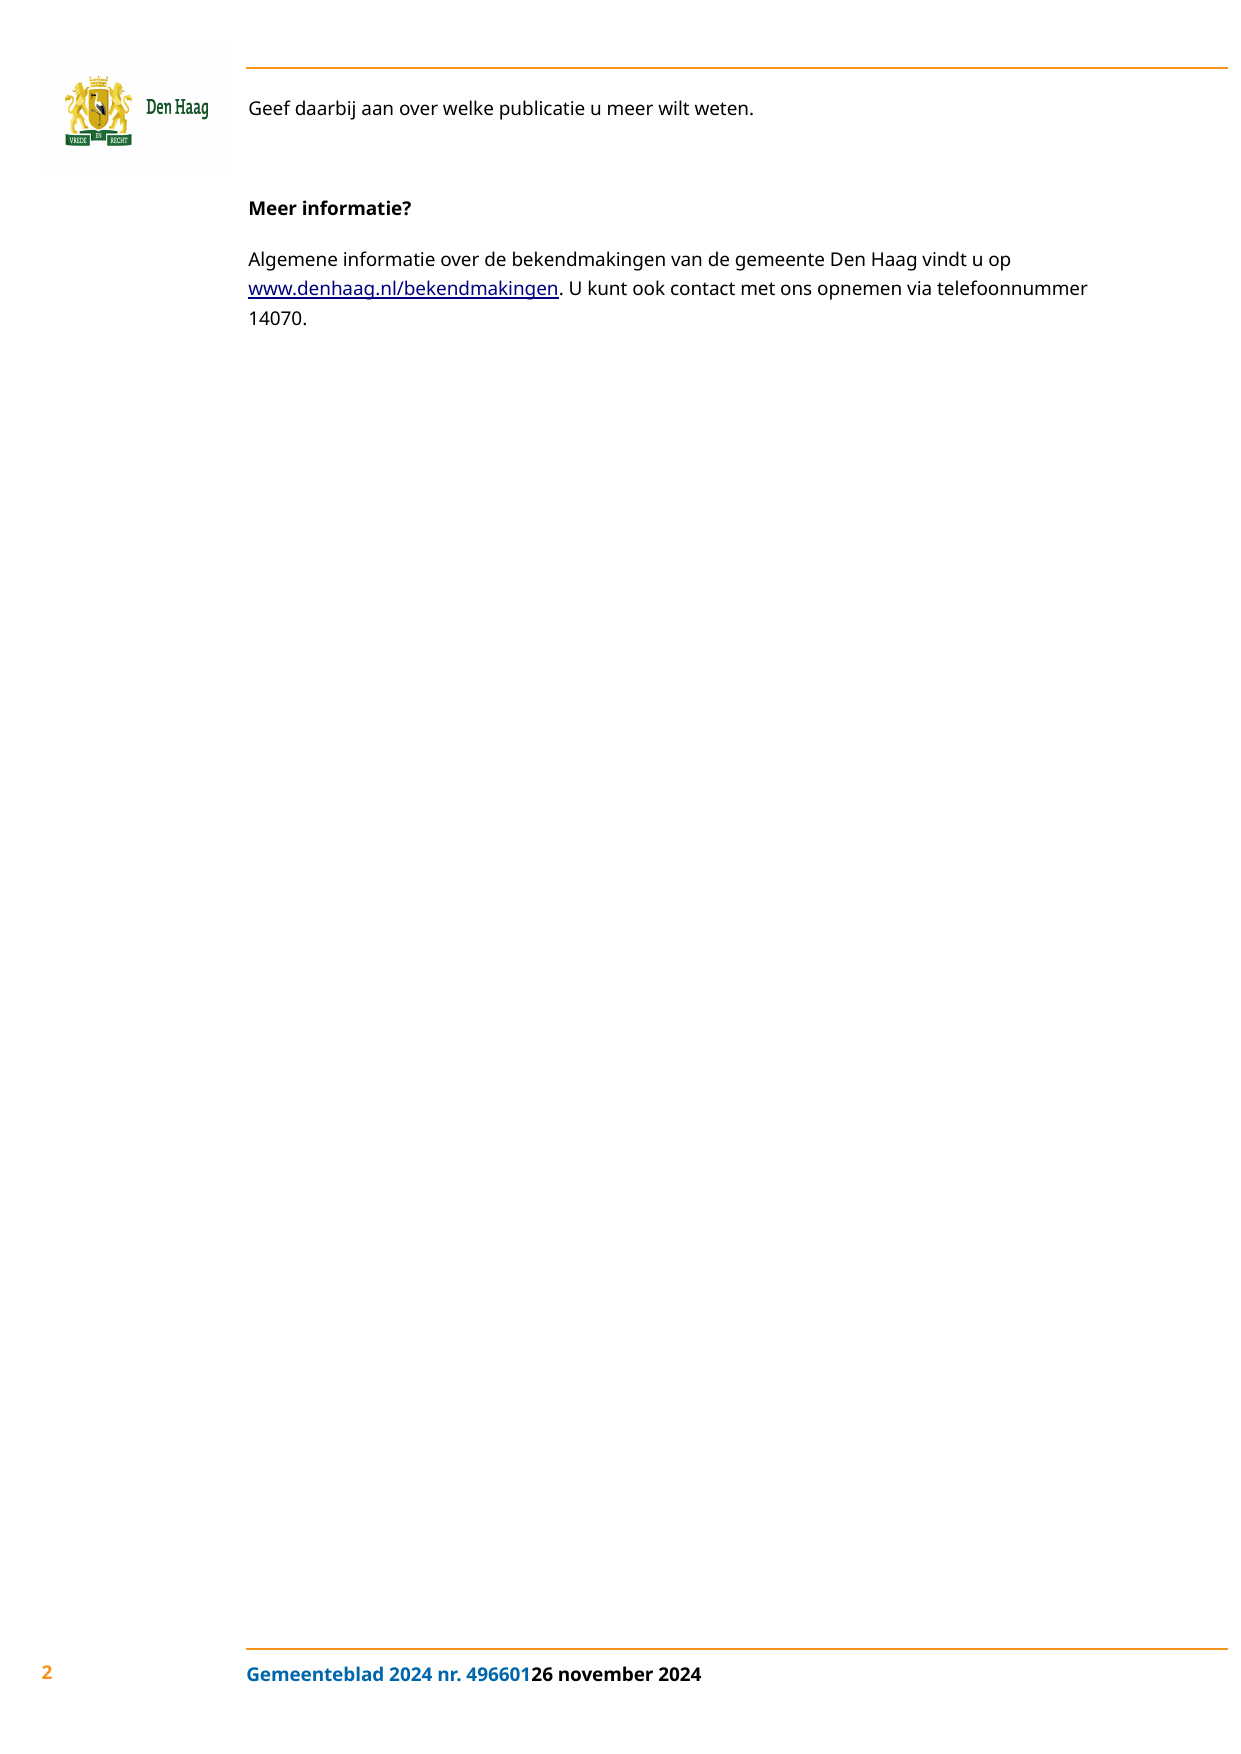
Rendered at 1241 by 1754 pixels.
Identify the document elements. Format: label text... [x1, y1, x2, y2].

text Algemene informatie over de bekendmakingen van de gemeente Den Haag vindt u op www.denhaag.nl/bekendmakingen. U kunt ook contact met ons opnemen via telefoonnummer 14070. [248, 246, 1152, 331]
picture [41, 47, 231, 172]
text Meer informatie? [248, 196, 1152, 221]
text Geef daarbij aan over welke publicatie u meer wilt weten. [248, 95, 1152, 121]
